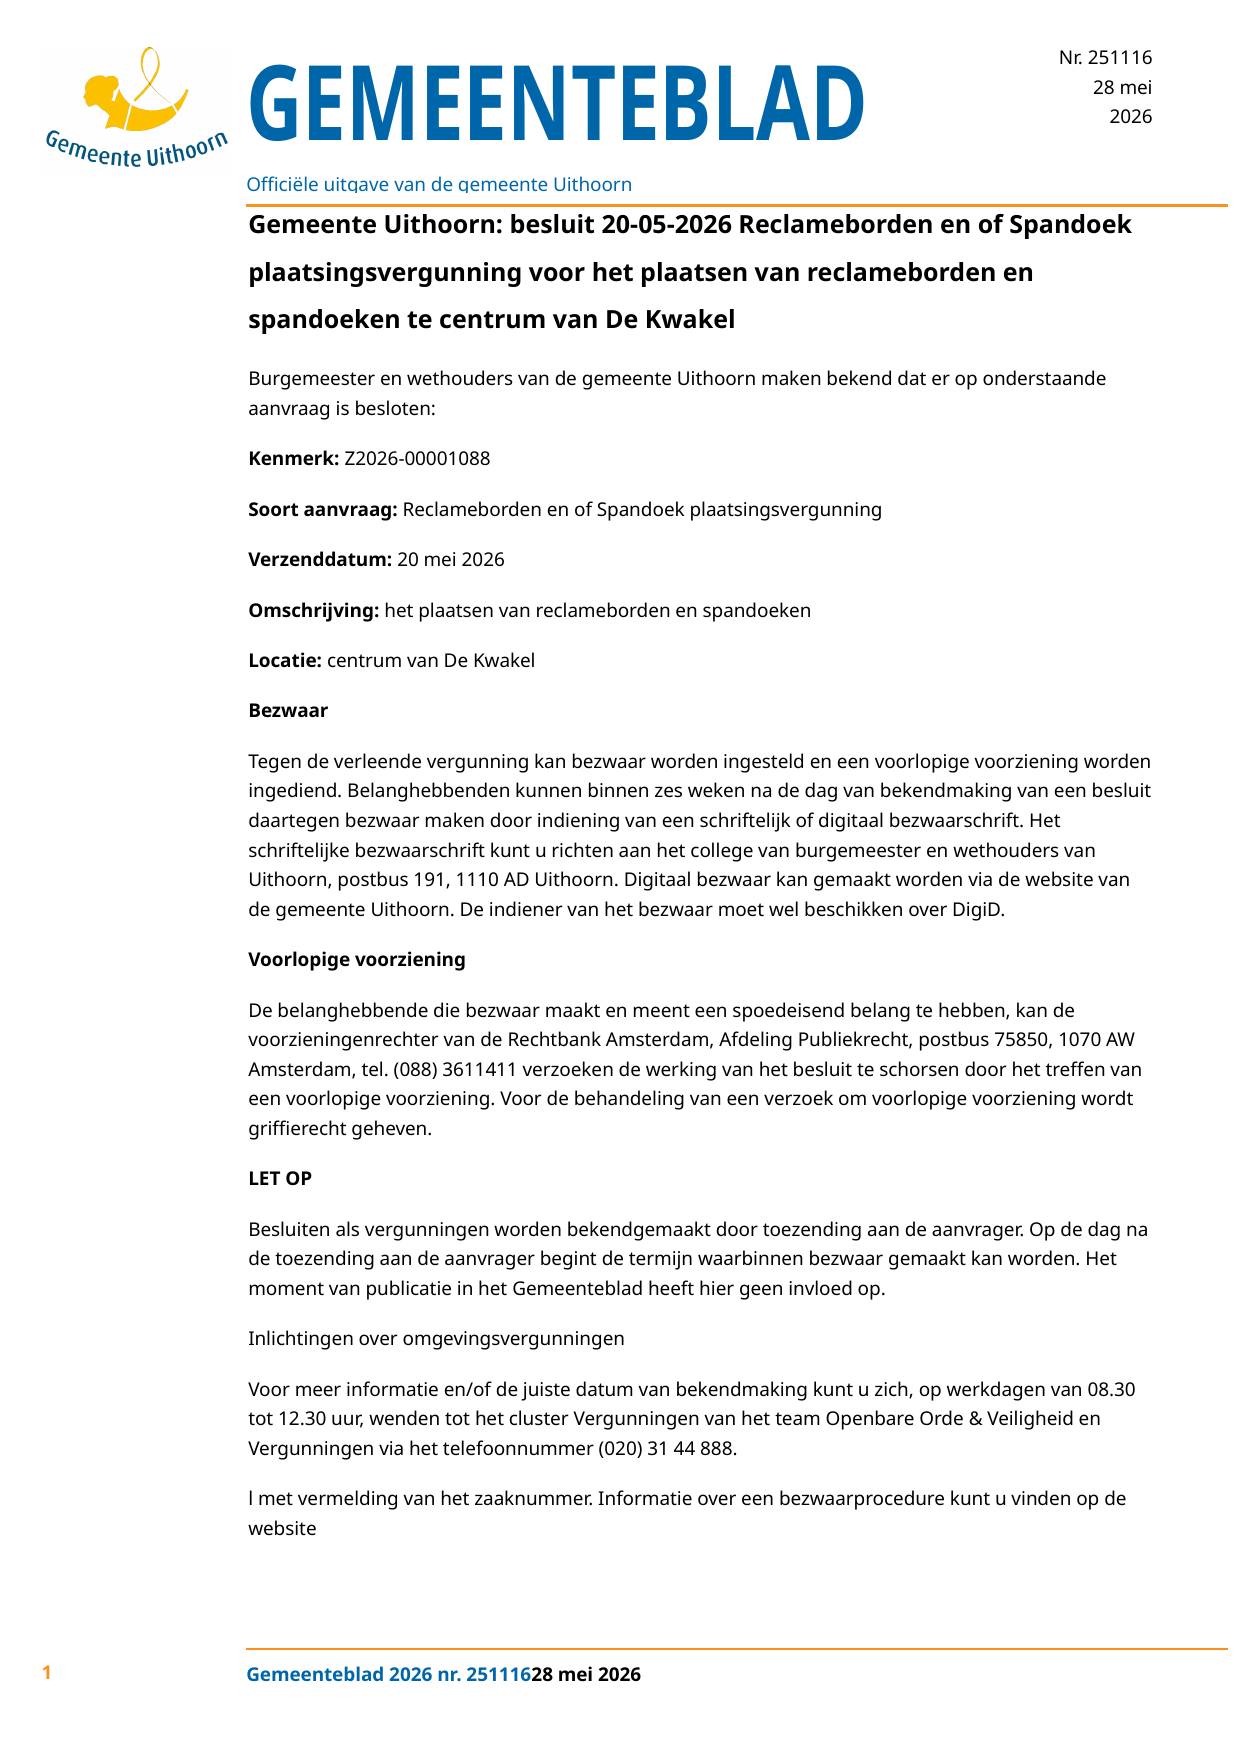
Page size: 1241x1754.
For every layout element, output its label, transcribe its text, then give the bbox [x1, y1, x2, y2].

text Bezwaar [248, 698, 1152, 723]
text Voorlopige voorziening [248, 946, 1152, 972]
text Soort aanvraag: Reclameborden en of Spandoek plaatsingsvergunning [248, 496, 1152, 522]
text De belanghebbende die bezwaar maakt en meent een spoedeisend belang te hebben, kan de voorzieningenrechter van de Rechtbank Amsterdam, Afdeling Publiekrecht, postbus 75850, 1070 AW Amsterdam, tel. (088) 3611411 verzoeken de werking van het besluit te schorsen door het treffen van een voorlopige voorziening. Voor de behandeling van een verzoek om voorlopige voorziening wordt griffierecht geheven. [248, 997, 1152, 1141]
text Verzenddatum: 20 mei 2026 [248, 546, 1152, 572]
text Voor meer informatie en/of de juiste datum van bekendmaking kunt u zich, op werkdagen van 08.30 tot 12.30 uur, wenden tot het cluster Vergunningen van het team Openbare Orde & Veiligheid en Vergunningen via het telefoonnummer (020) 31 44 888. [248, 1376, 1152, 1461]
text LET OP [248, 1166, 1152, 1191]
text l met vermelding van het zaaknummer. Informatie over een bezwaarprocedure kunt u vinden op de website [248, 1486, 1152, 1541]
text Inlichtingen over omgevingsvergunningen [248, 1326, 1152, 1351]
picture [41, 47, 231, 172]
text Omschrijving: het plaatsen van reclameborden en spandoeken [248, 597, 1152, 622]
text Locatie: centrum van De Kwakel [248, 647, 1152, 673]
text Kenmerk: Z2026-00001088 [248, 446, 1152, 471]
text Burgemeester en wethouders van de gemeente Uithoorn maken bekend dat er op onderstaande aanvraag is besloten: [248, 366, 1152, 421]
text Besluiten als vergunningen worden bekendgemaakt door toezending aan de aanvrager. Op de dag na de toezending aan de aanvrager begint de termijn waarbinnen bezwaar gemaakt kan worden. Het moment van publicatie in het Gemeenteblad heeft hier geen invloed op. [248, 1216, 1152, 1301]
text Gemeente Uithoorn: besluit 20-05-2026 Reclameborden en of Spandoek plaatsingsvergunning voor het plaatsen van reclameborden en spandoeken te centrum van De Kwakel [248, 207, 1152, 336]
text Tegen de verleende vergunning kan bezwaar worden ingesteld en een voorlopige voorziening worden ingediend. Belanghebbenden kunnen binnen zes weken na de dag van bekendmaking van een besluit daartegen bezwaar maken door indiening van een schriftelijk of digitaal bezwaarschrift. Het schriftelijke bezwaarschrift kunt u richten aan het college van burgemeester en wethouders van Uithoorn, postbus 191, 1110 AD Uithoorn. Digitaal bezwaar kan gemaakt worden via de website van de gemeente Uithoorn. De indiener van het bezwaar moet wel beschikken over DigiD. [248, 748, 1152, 922]
